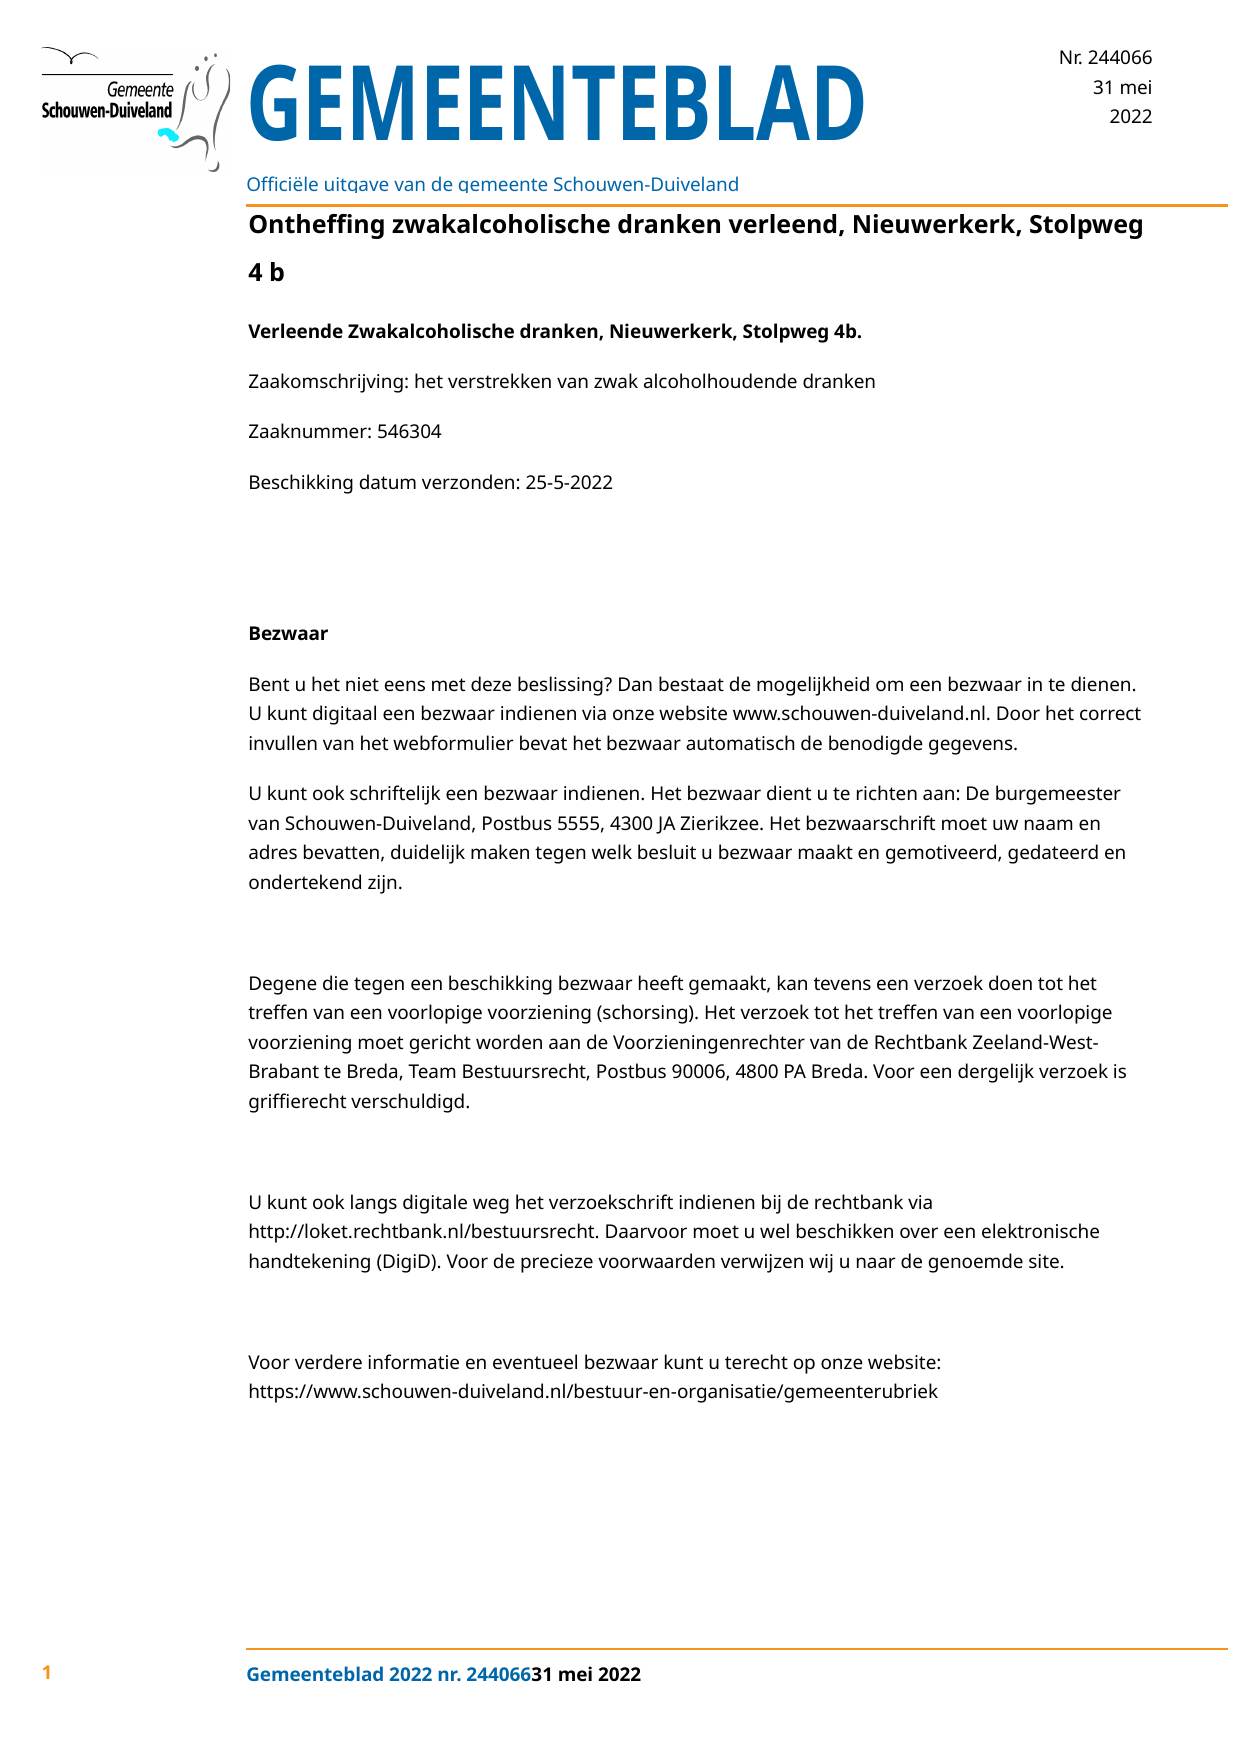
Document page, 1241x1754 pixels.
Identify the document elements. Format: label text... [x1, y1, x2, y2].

text Verleende Zwakalcoholische dranken, Nieuwerkerk, Stolpweg 4b. [248, 318, 1152, 344]
text Zaakomschrijving: het verstrekken van zwak alcoholhoudende dranken [248, 368, 1152, 394]
text Bezwaar [248, 620, 1152, 646]
text Voor verdere informatie en eventueel bezwaar kunt u terecht op onze website: https://www.schouwen-duiveland.nl/bestuur-en-organisatie/gemeenterubriek [248, 1349, 1152, 1404]
text Zaaknummer: 546304 [248, 419, 1152, 444]
text Beschikking datum verzonden: 25-5-2022 [248, 469, 1152, 495]
text U kunt ook langs digitale weg het verzoekschrift indienen bij de rechtbank via http://loket.rechtbank.nl/bestuursrecht. Daarvoor moet u wel beschikken over een elektronische handtekening (DigiD). Voor de precieze voorwaarden verwijzen wij u naar de genoemde site. [248, 1189, 1152, 1274]
text Degene die tegen een beschikking bezwaar heeft gemaakt, kan tevens een verzoek doen tot het treffen van een voorlopige voorziening (schorsing). Het verzoek tot het treffen van een voorlopige voorziening moet gericht worden aan de Voorzieningenrechter van de Rechtbank Zeeland-West-Brabant te Breda, Team Bestuursrecht, Postbus 90006, 4800 PA Breda. Voor een dergelijk verzoek is griffierecht verschuldigd. [248, 970, 1152, 1114]
picture [41, 47, 231, 172]
text Bent u het niet eens met deze beslissing? Dan bestaat de mogelijkheid om een bezwaar in te dienen. U kunt digitaal een bezwaar indienen via onze website www.schouwen-duiveland.nl. Door het correct invullen van het webformulier bevat het bezwaar automatisch de benodigde gegevens. [248, 671, 1152, 756]
text U kunt ook schriftelijk een bezwaar indienen. Het bezwaar dient u te richten aan: De burgemeester van Schouwen-Duiveland, Postbus 5555, 4300 JA Zierikzee. Het bezwaarschrift moet uw naam en adres bevatten, duidelijk maken tegen welk besluit u bezwaar maakt en gemotiveerd, gedateerd en ondertekend zijn. [248, 780, 1152, 895]
text Ontheffing zwakalcoholische dranken verleend, Nieuwerkerk, Stolpweg 4 b [248, 207, 1152, 288]
